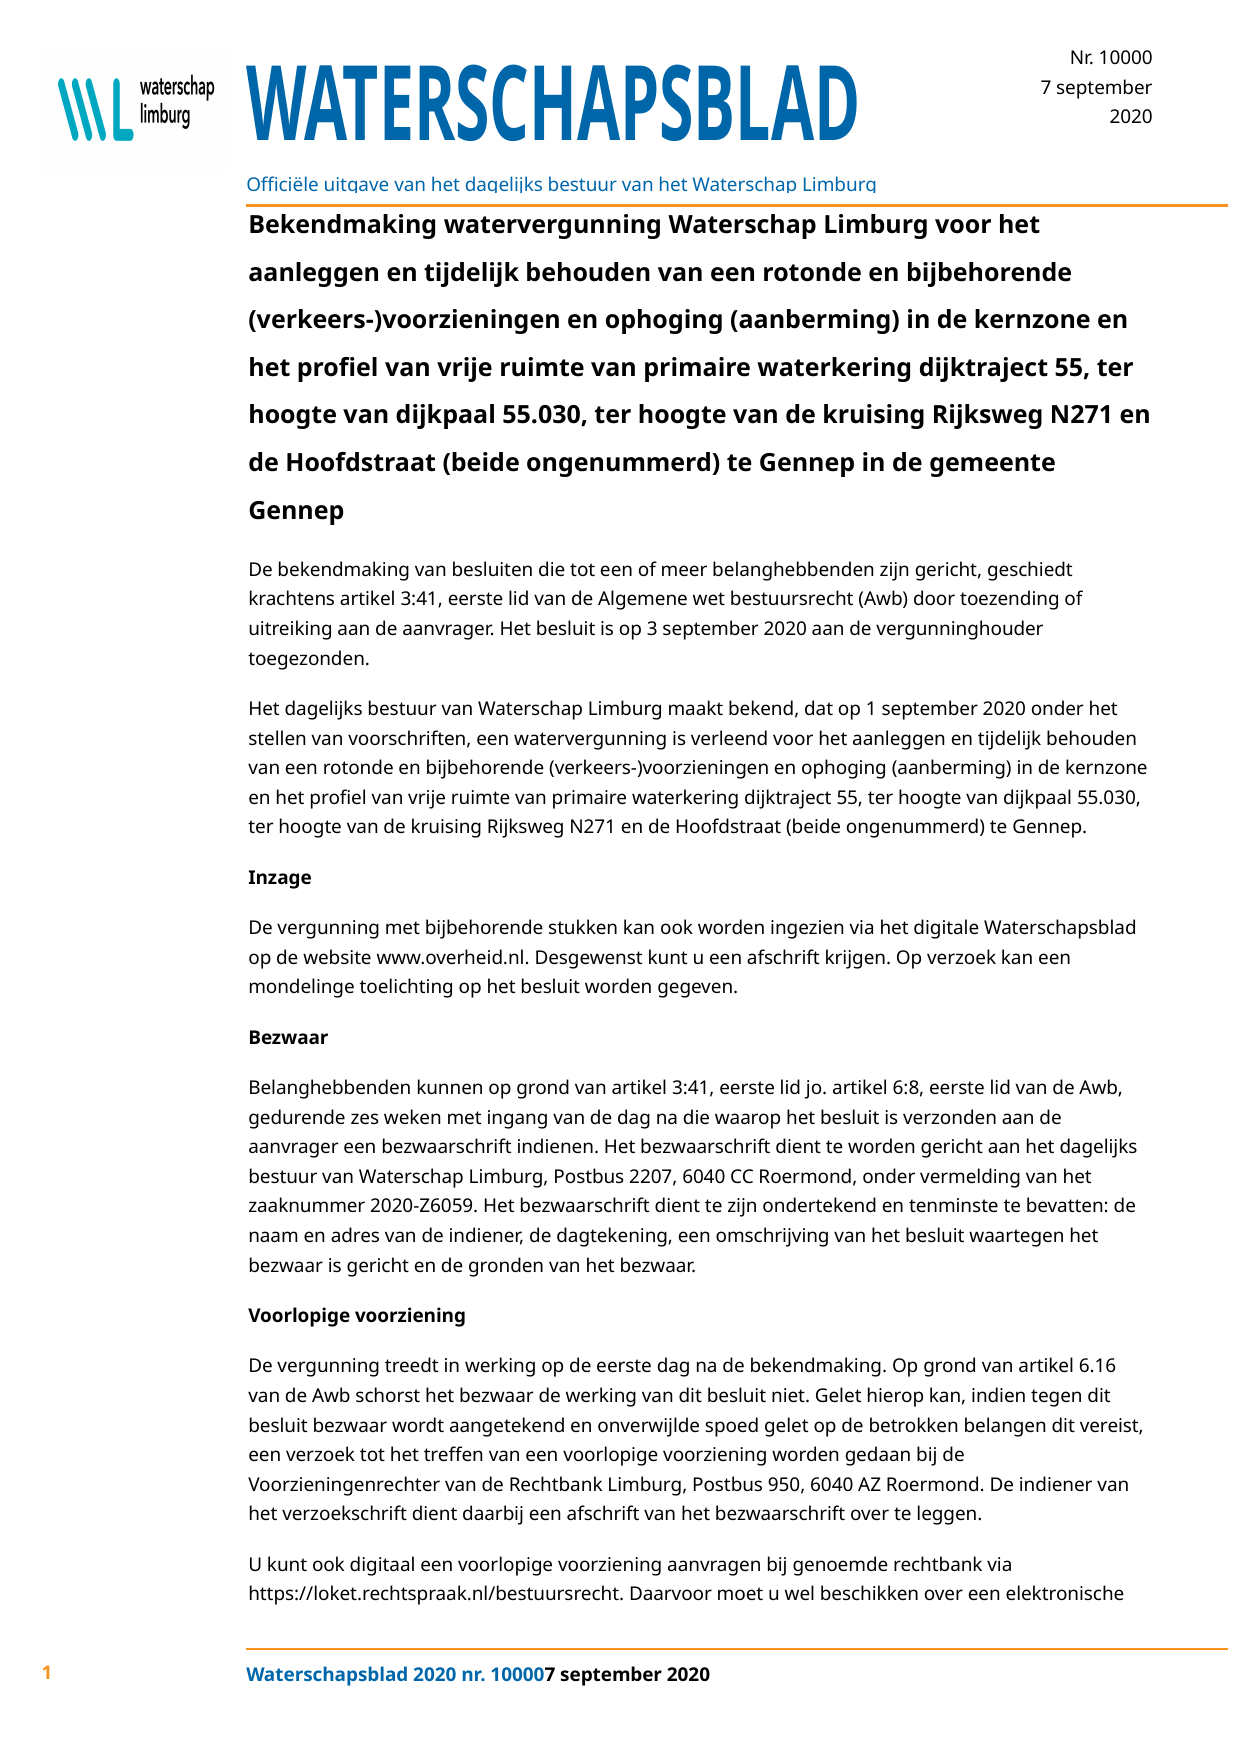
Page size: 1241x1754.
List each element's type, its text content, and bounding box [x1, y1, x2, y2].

text Bekendmaking watervergunning Waterschap Limburg voor het aanleggen en tijdelijk behouden van een rotonde en bijbehorende (verkeers-)voorzieningen en ophoging (aanberming) in de kernzone en het profiel van vrije ruimte van primaire waterkering dijktraject 55, ter hoogte van dijkpaal 55.030, ter hoogte van de kruising Rijksweg N271 en de Hoofdstraat (beide ongenummerd) te Gennep in de gemeente Gennep [248, 207, 1152, 526]
text De bekendmaking van besluiten die tot een of meer belanghebbenden zijn gericht, geschiedt krachtens artikel 3:41, eerste lid van de Algemene wet bestuursrecht (Awb) door toezending of uitreiking aan de aanvrager. Het besluit is op 3 september 2020 aan de vergunninghouder toegezonden. [248, 556, 1152, 670]
text Voorlopige voorziening [248, 1302, 1152, 1328]
text Inzage [248, 864, 1152, 889]
text Het dagelijks bestuur van Waterschap Limburg maakt bekend, dat op 1 september 2020 onder het stellen van voorschriften, een watervergunning is verleend voor het aanleggen en tijdelijk behouden van een rotonde en bijbehorende (verkeers-)voorzieningen en ophoging (aanberming) in de kernzone en het profiel van vrije ruimte van primaire waterkering dijktraject 55, ter hoogte van dijkpaal 55.030, ter hoogte van de kruising Rijksweg N271 en de Hoofdstraat (beide ongenummerd) te Gennep. [248, 695, 1152, 839]
picture [41, 47, 231, 172]
text U kunt ook digitaal een voorlopige voorziening aanvragen bij genoemde rechtbank via https://loket.rechtspraak.nl/bestuursrecht. Daarvoor moet u wel beschikken over een elektronische [248, 1551, 1152, 1606]
text De vergunning met bijbehorende stukken kan ook worden ingezien via het digitale Waterschapsblad op de website www.overheid.nl. Desgewenst kunt u een afschrift krijgen. Op verzoek kan een mondelinge toelichting op het besluit worden gegeven. [248, 914, 1152, 999]
text Belanghebbenden kunnen op grond van artikel 3:41, eerste lid jo. artikel 6:8, eerste lid van de Awb, gedurende zes weken met ingang van de dag na die waarop het besluit is verzonden aan de aanvrager een bezwaarschrift indienen. Het bezwaarschrift dient te worden gericht aan het dagelijks bestuur van Waterschap Limburg, Postbus 2207, 6040 CC Roermond, onder vermelding van het zaaknummer 2020-Z6059. Het bezwaarschrift dient te zijn ondertekend en tenminste te bevatten: de naam en adres van de indiener, de dagtekening, een omschrijving van het besluit waartegen het bezwaar is gericht en de gronden van het bezwaar. [248, 1074, 1152, 1277]
text De vergunning treedt in werking op de eerste dag na de bekendmaking. Op grond van artikel 6.16 van de Awb schorst het bezwaar de werking van dit besluit niet. Gelet hierop kan, indien tegen dit besluit bezwaar wordt aangetekend en onverwijlde spoed gelet op de betrokken belangen dit vereist, een verzoek tot het treffen van een voorlopige voorziening worden gedaan bij de Voorzieningenrechter van de Rechtbank Limburg, Postbus 950, 6040 AZ Roermond. De indiener van het verzoekschrift dient daarbij een afschrift van het bezwaarschrift over te leggen. [248, 1353, 1152, 1526]
text Bezwaar [248, 1024, 1152, 1049]
